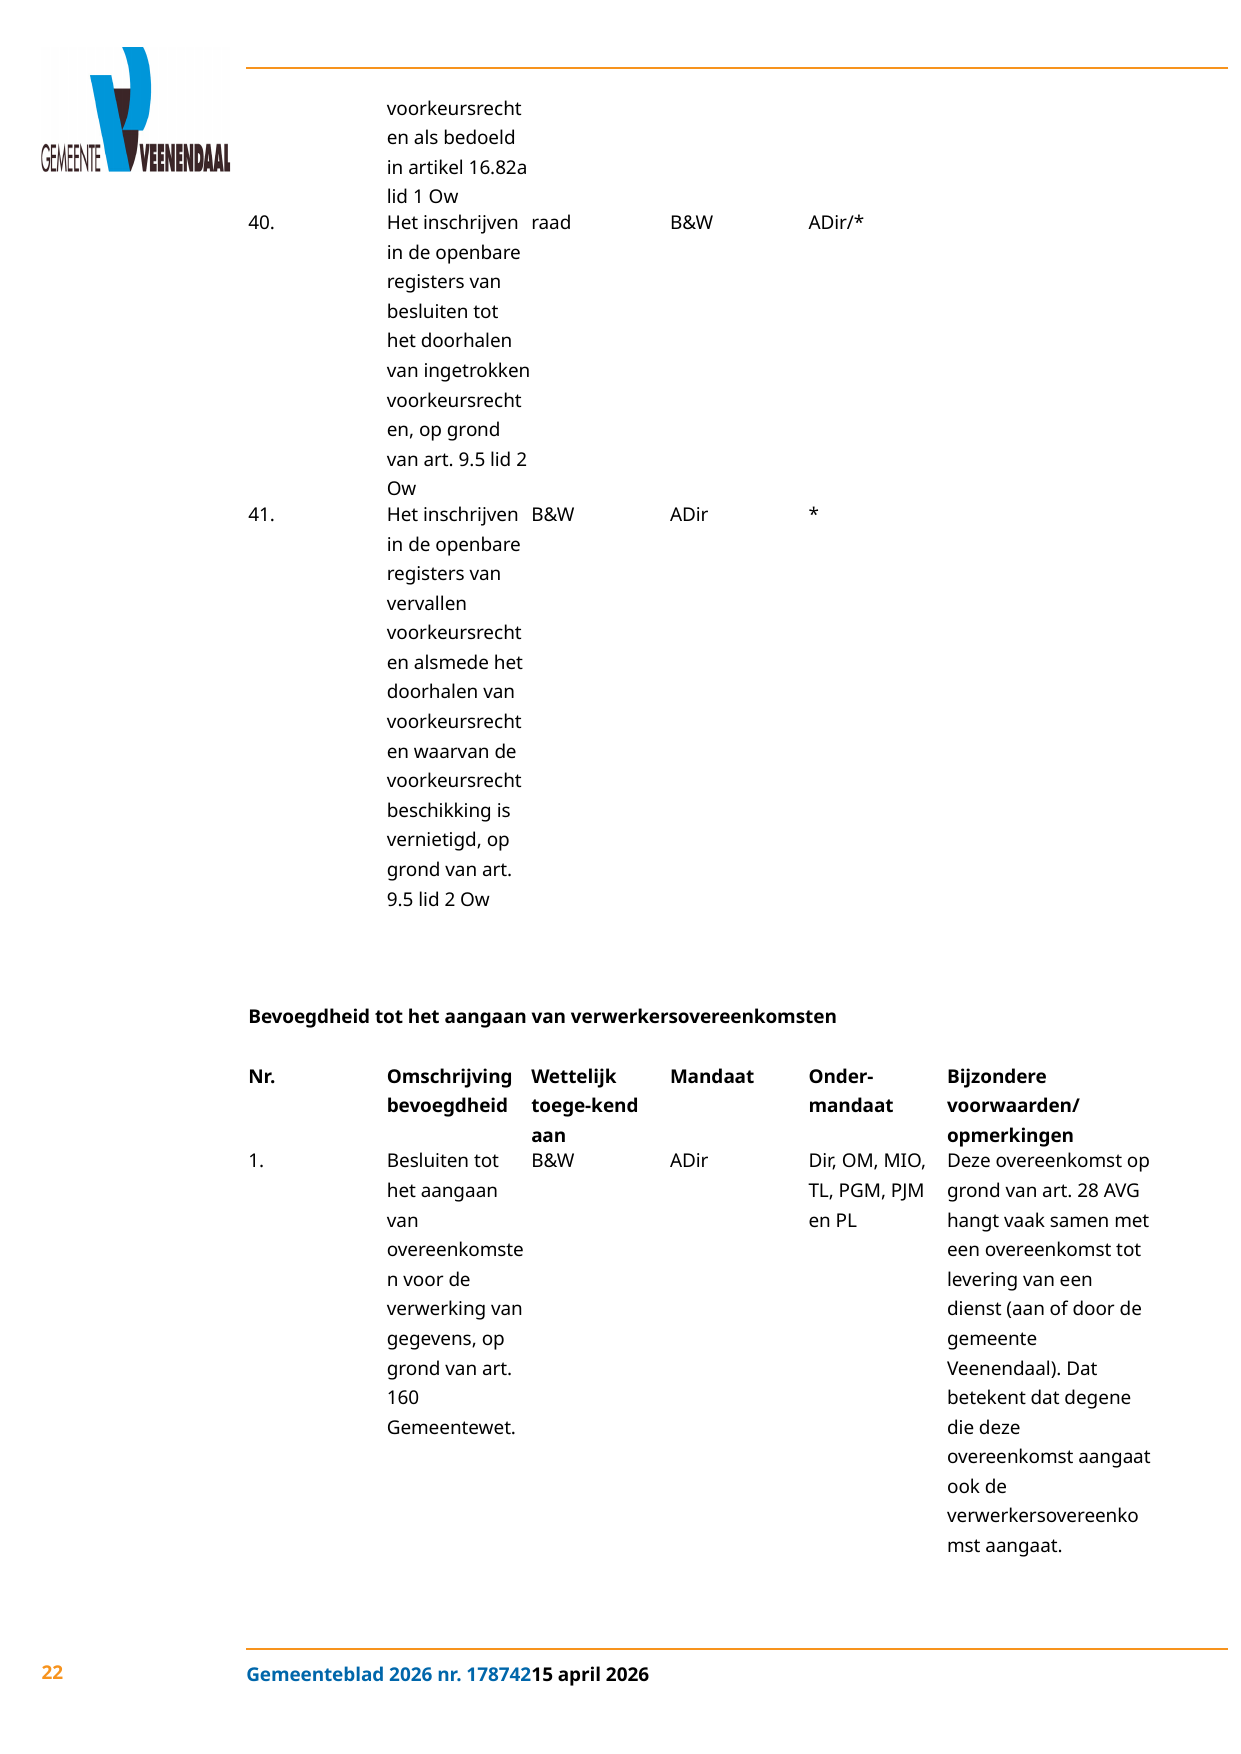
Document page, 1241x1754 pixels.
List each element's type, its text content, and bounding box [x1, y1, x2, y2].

table_cell * [808, 501, 947, 912]
table_cell Besluiten tot het aangaan van overeenkomsten voor de verwerking van gegevens, op grond van art. 160 Gemeentewet. [387, 1148, 531, 1588]
table_cell Het inschrijven in de openbare registers van besluiten tot het doorhalen van ingetrokken voorkeursrechten, op grond van art. 9.5 lid 2 Ow [387, 209, 531, 501]
table_cell [947, 501, 1152, 912]
picture [123, 47, 231, 172]
table_header Onder-mandaat [808, 1063, 947, 1148]
table_cell B&W [670, 209, 808, 501]
table_cell ADir [670, 1148, 808, 1588]
table_cell voorkeursrechten als bedoeld in artikel 16.82a lid 1 Ow [387, 95, 531, 209]
table_header Nr. [248, 1063, 387, 1148]
table_cell 41. [248, 501, 387, 912]
table_header Bijzondere voorwaarden/ opmerkingen [947, 1063, 1152, 1148]
table_cell B&W [531, 1148, 670, 1588]
table_cell 40. [248, 209, 387, 501]
table_cell Het inschrijven in de openbare registers van vervallen voorkeursrechten alsmede het doorhalen van voorkeursrechten waarvan de voorkeursrechtbeschikking is vernietigd, op grond van art. 9.5 lid 2 Ow [387, 501, 531, 912]
table_cell [248, 95, 387, 209]
table_cell raad [531, 209, 670, 501]
table_header Mandaat [670, 1063, 808, 1148]
table_cell [531, 95, 670, 209]
picture [41, 47, 130, 172]
text Bevoegdheid tot het aangaan van verwerkersovereenkomsten [248, 1003, 1152, 1029]
table_cell [947, 95, 1152, 209]
table_cell [947, 209, 1152, 501]
table_cell [808, 95, 947, 209]
table_cell 1. [248, 1148, 387, 1588]
table_cell Deze overeenkomst op grond van art. 28 AVG hangt vaak samen met een overeenkomst tot levering van een dienst (aan of door de gemeente Veenendaal). Dat betekent dat degene die deze overeenkomst aangaat ook de verwerkersovereenkomst aangaat. [947, 1148, 1152, 1588]
table_cell Dir, OM, MIO, TL, PGM, PJM en PL [808, 1148, 947, 1588]
table_cell ADir/* [808, 209, 947, 501]
table_header Omschrijving bevoegdheid [387, 1063, 531, 1148]
table_cell [670, 95, 808, 209]
table_header Wettelijk toege-kend aan [531, 1063, 670, 1148]
table_cell ADir [670, 501, 808, 912]
table_cell B&W [531, 501, 670, 912]
